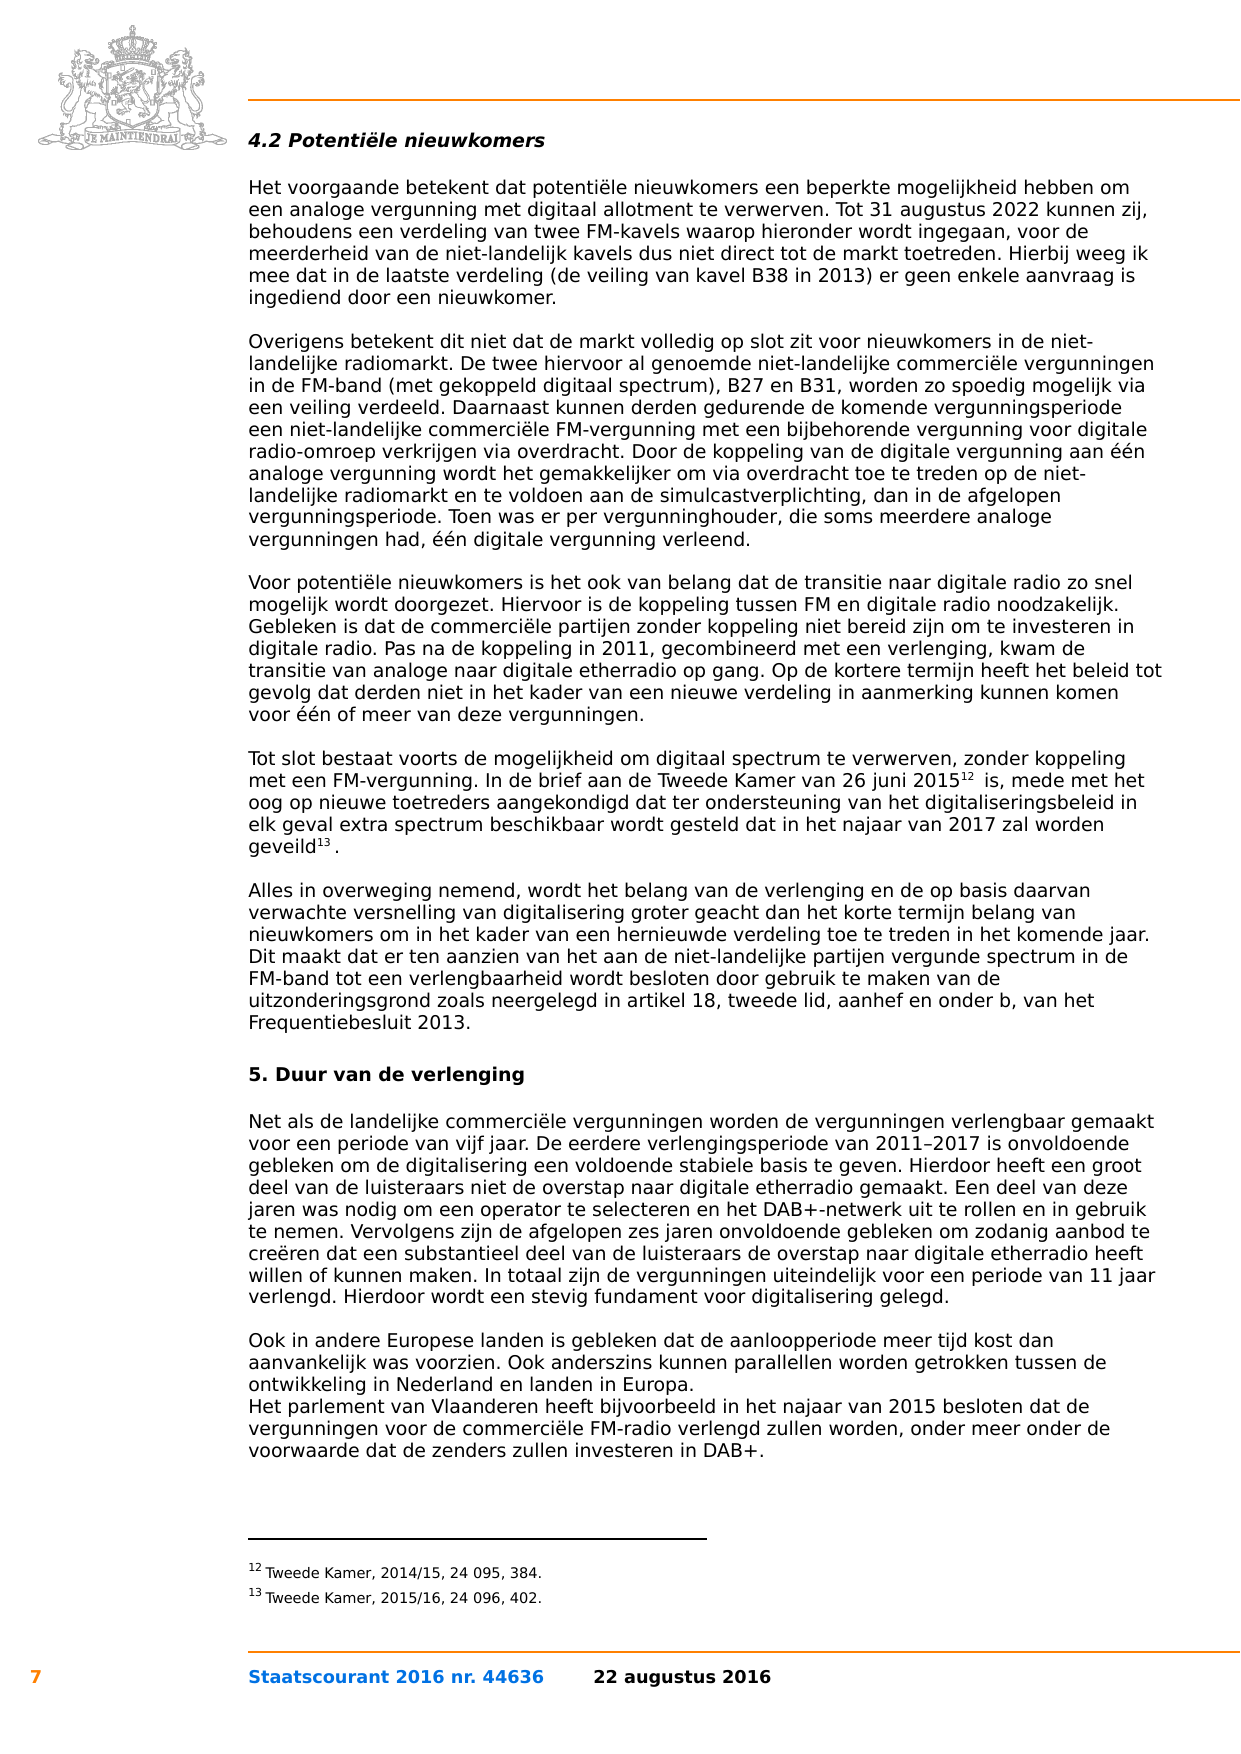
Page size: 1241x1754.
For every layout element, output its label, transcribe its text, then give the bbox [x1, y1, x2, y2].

text Tweede Kamer, 2015/16, 24 096, 402. [248, 1586, 1163, 1608]
text Alles in overweging nemend, wordt het belang van de verlenging en de op basis daarvan verwachte versnelling van digitalisering groter geacht dan het korte termijn belang van nieuwkomers om in het kader van een hernieuwde verdeling toe te treden in het komende jaar. [248, 880, 1163, 946]
text Tweede Kamer, 2014/15, 24 095, 384. [248, 1561, 1163, 1583]
subtitle 5. Duur van de verlenging [248, 1064, 1163, 1086]
text Het voorgaande betekent dat potentiële nieuwkomers een beperkte mogelijkheid hebben om een analoge vergunning met digitaal allotment te verwerven. Tot 31 augustus 2022 kunnen zij, behoudens een verdeling van twee FM-kavels waarop hieronder wordt ingegaan, voor de meerderheid van de niet-landelijk kavels dus niet direct tot de markt toetreden. Hierbij weeg ik mee dat in de laatste verdeling (de veiling van kavel B38 in 2013) er geen enkele aanvraag is ingediend door een nieuwkomer. [248, 177, 1163, 309]
text Het parlement van Vlaanderen heeft bijvoorbeeld in het najaar van 2015 besloten dat de vergunningen voor de commerciële FM-radio verlengd zullen worden, onder meer onder de voorwaarde dat de zenders zullen investeren in DAB+. [248, 1396, 1163, 1462]
text Dit maakt dat er ten aanzien van het aan de niet-landelijke partijen vergunde spectrum in de FM-band tot een verlengbaarheid wordt besloten door gebruik te maken van de uitzonderingsgrond zoals neergelegd in artikel 18, tweede lid, aanhef en onder b, van het Frequentiebesluit 2013. [248, 946, 1163, 1034]
subtitle 4.2 Potentiële nieuwkomers [248, 130, 1163, 152]
text Ook in andere Europese landen is gebleken dat de aanloopperiode meer tijd kost dan aanvankelijk was voorzien. Ook anderszins kunnen parallellen worden getrokken tussen de ontwikkeling in Nederland en landen in Europa. [248, 1330, 1163, 1396]
text Overigens betekent dit niet dat de markt volledig op slot zit voor nieuwkomers in de niet-landelijke radiomarkt. De twee hiervoor al genoemde niet-landelijke commerciële vergunningen in de FM-band (met gekoppeld digitaal spectrum), B27 en B31, worden zo spoedig mogelijk via een veiling verdeeld. Daarnaast kunnen derden gedurende de komende vergunningsperiode een niet-landelijke commerciële FM-vergunning met een bijbehorende vergunning voor digitale radio-omroep verkrijgen via overdracht. Door de koppeling van de digitale vergunning aan één analoge vergunning wordt het gemakkelijker om via overdracht toe te treden op de niet-landelijke radiomarkt en te voldoen aan de simulcastverplichting, dan in de afgelopen vergunningsperiode. Toen was er per vergunninghouder, die soms meerdere analoge vergunningen had, één digitale vergunning verleend. [248, 331, 1163, 550]
picture [38, 25, 227, 150]
text Net als de landelijke commerciële vergunningen worden de vergunningen verlengbaar gemaakt voor een periode van vijf jaar. De eerdere verlengingsperiode van 2011–2017 is onvoldoende gebleken om de digitalisering een voldoende stabiele basis te geven. Hierdoor heeft een groot deel van de luisteraars niet de overstap naar digitale etherradio gemaakt. Een deel van deze jaren was nodig om een operator te selecteren en het DAB+-netwerk uit te rollen en in gebruik te nemen. Vervolgens zijn de afgelopen zes jaren onvoldoende gebleken om zodanig aanbod te creëren dat een substantieel deel van de luisteraars de overstap naar digitale etherradio heeft willen of kunnen maken. In totaal zijn de vergunningen uiteindelijk voor een periode van 11 jaar verlengd. Hierdoor wordt een stevig fundament voor digitalisering gelegd. [248, 1111, 1163, 1308]
text Voor potentiële nieuwkomers is het ook van belang dat de transitie naar digitale radio zo snel mogelijk wordt doorgezet. Hiervoor is de koppeling tussen FM en digitale radio noodzakelijk. Gebleken is dat de commerciële partijen zonder koppeling niet bereid zijn om te investeren in digitale radio. Pas na de koppeling in 2011, gecombineerd met een verlenging, kwam de transitie van analoge naar digitale etherradio op gang. Op de kortere termijn heeft het beleid tot gevolg dat derden niet in het kader van een nieuwe verdeling in aanmerking kunnen komen voor één of meer van deze vergunningen. [248, 572, 1163, 726]
text Tot slot bestaat voorts de mogelijkheid om digitaal spectrum te verwerven, zonder koppeling met een FM-vergunning. In de brief aan de Tweede Kamer van 26 juni 2015 is, mede met het oog op nieuwe toetreders aangekondigd dat ter ondersteuning van het digitaliseringsbeleid in elk geval extra spectrum beschikbaar wordt gesteld dat in het najaar van 2017 zal worden geveild. [248, 748, 1163, 858]
